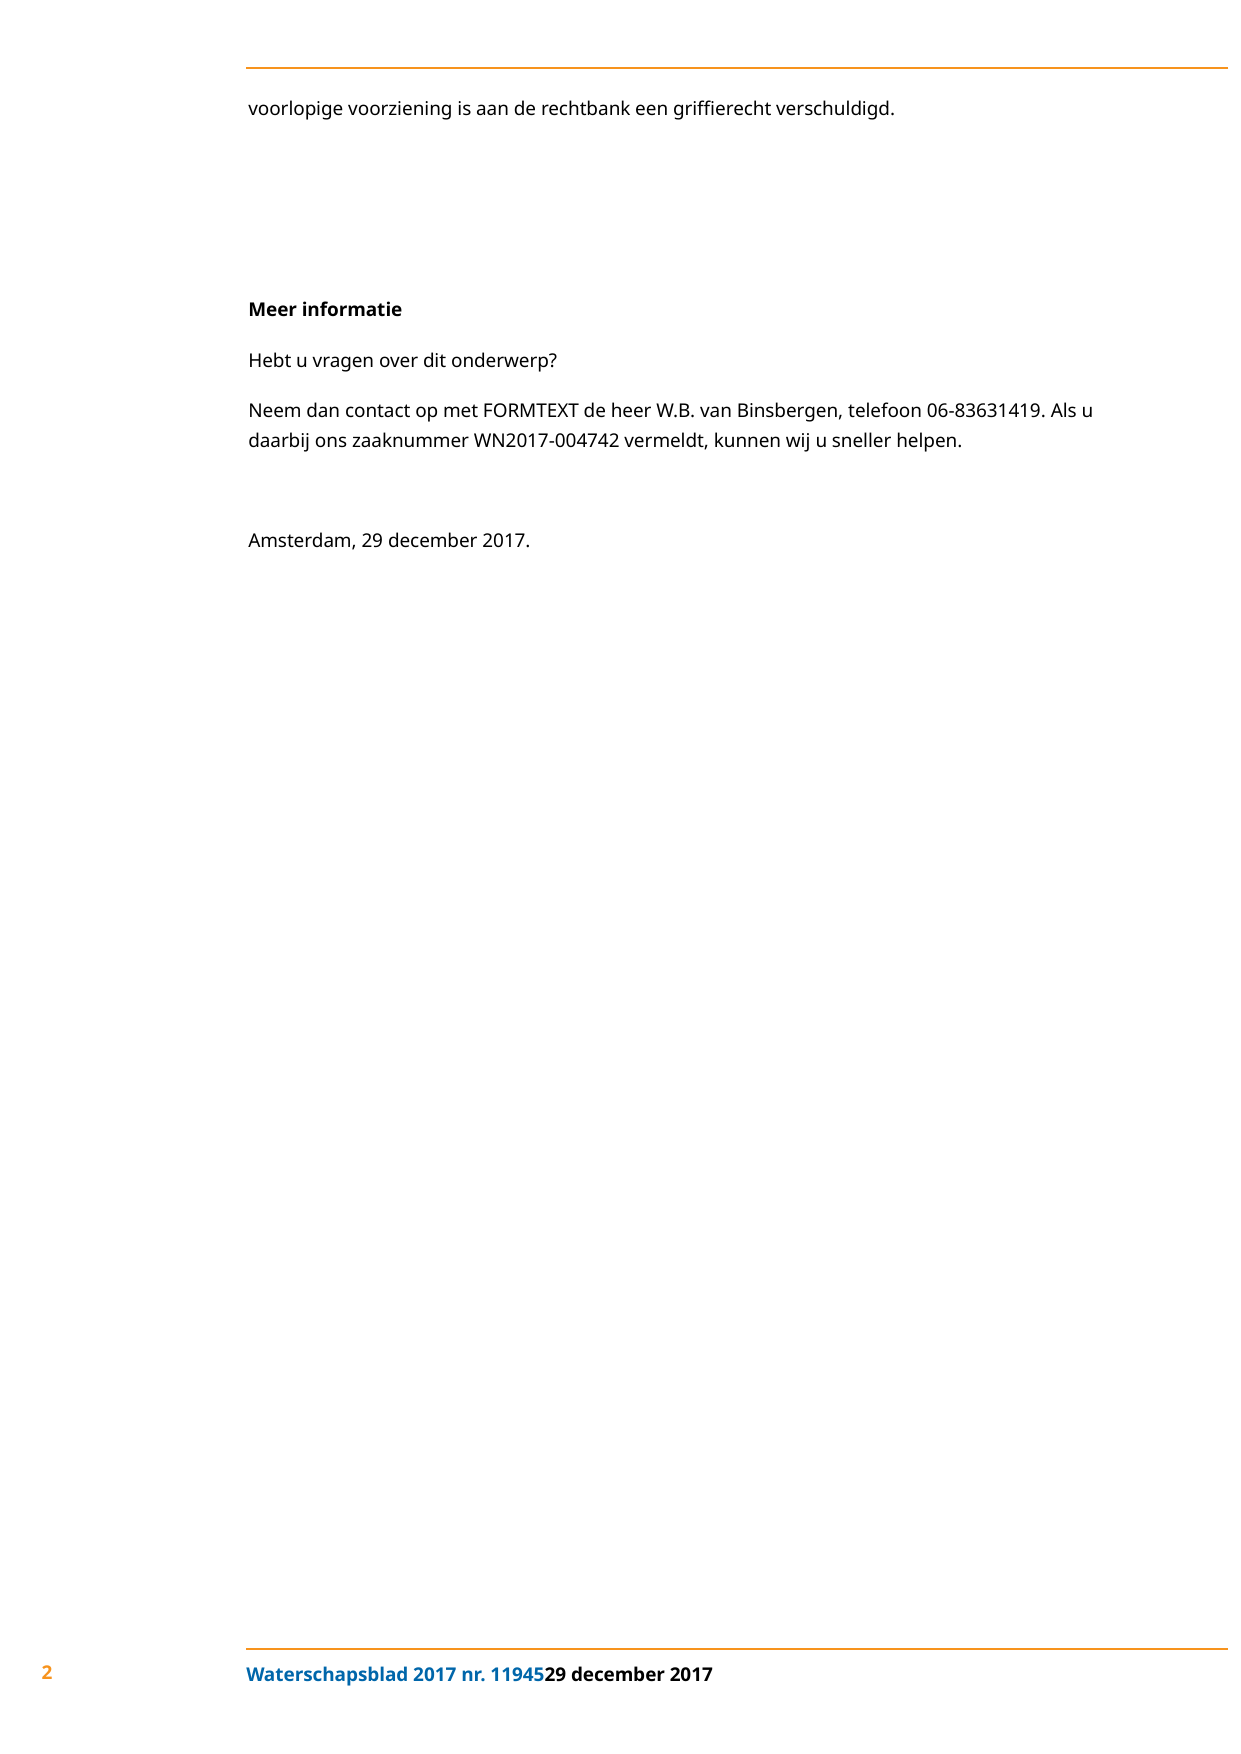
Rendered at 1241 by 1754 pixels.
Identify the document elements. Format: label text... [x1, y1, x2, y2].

picture [41, 47, 231, 172]
text Amsterdam, 29 december 2017. [248, 528, 1152, 553]
text Hebt u vragen over dit onderwerp? [248, 347, 1152, 373]
text Neem dan contact op met FORMTEXT de heer W.B. van Binsbergen, telefoon 06-83631419. Als u daarbij ons zaaknummer WN2017-004742 vermeldt, kunnen wij u sneller helpen. [248, 397, 1152, 453]
text Meer informatie [248, 296, 1152, 322]
text voorlopige voorziening is aan de rechtbank een griffierecht verschuldigd. [248, 95, 1152, 121]
